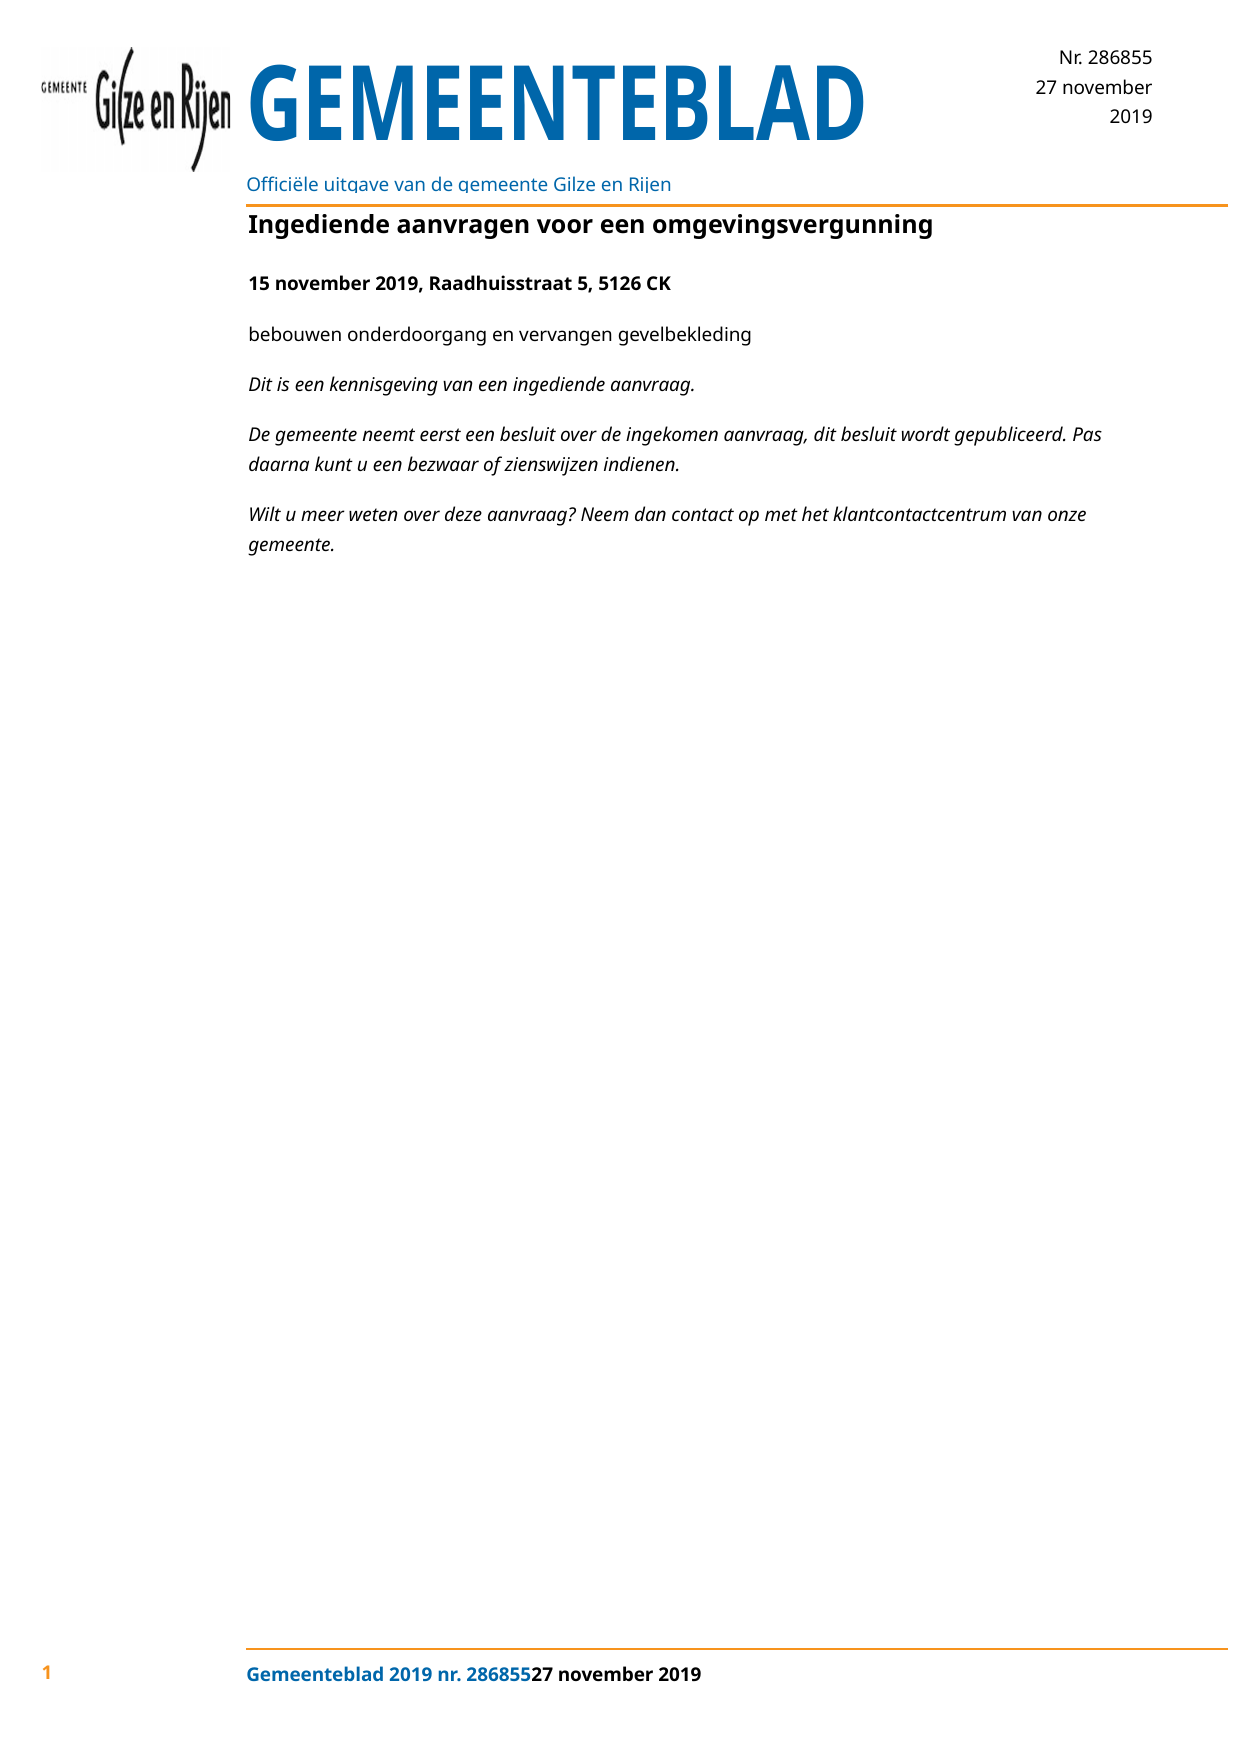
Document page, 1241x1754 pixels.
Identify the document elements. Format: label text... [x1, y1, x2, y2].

text De gemeente neemt eerst een besluit over de ingekomen aanvraag, dit besluit wordt gepubliceerd. Pas daarna kunt u een bezwaar of zienswijzen indienen. [248, 422, 1152, 477]
text Ingediende aanvragen voor een omgevingsvergunning [248, 207, 1152, 241]
text bebouwen onderdoorgang en vervangen gevelbekleding [248, 321, 1152, 346]
picture [41, 47, 231, 172]
text 15 november 2019, Raadhuisstraat 5, 5126 CK [248, 270, 1152, 296]
text Wilt u meer weten over deze aanvraag? Neem dan contact op met het klantcontactcentrum van onze gemeente. [248, 502, 1152, 557]
text Dit is een kennisgeving van een ingediende aanvraag. [248, 371, 1152, 397]
